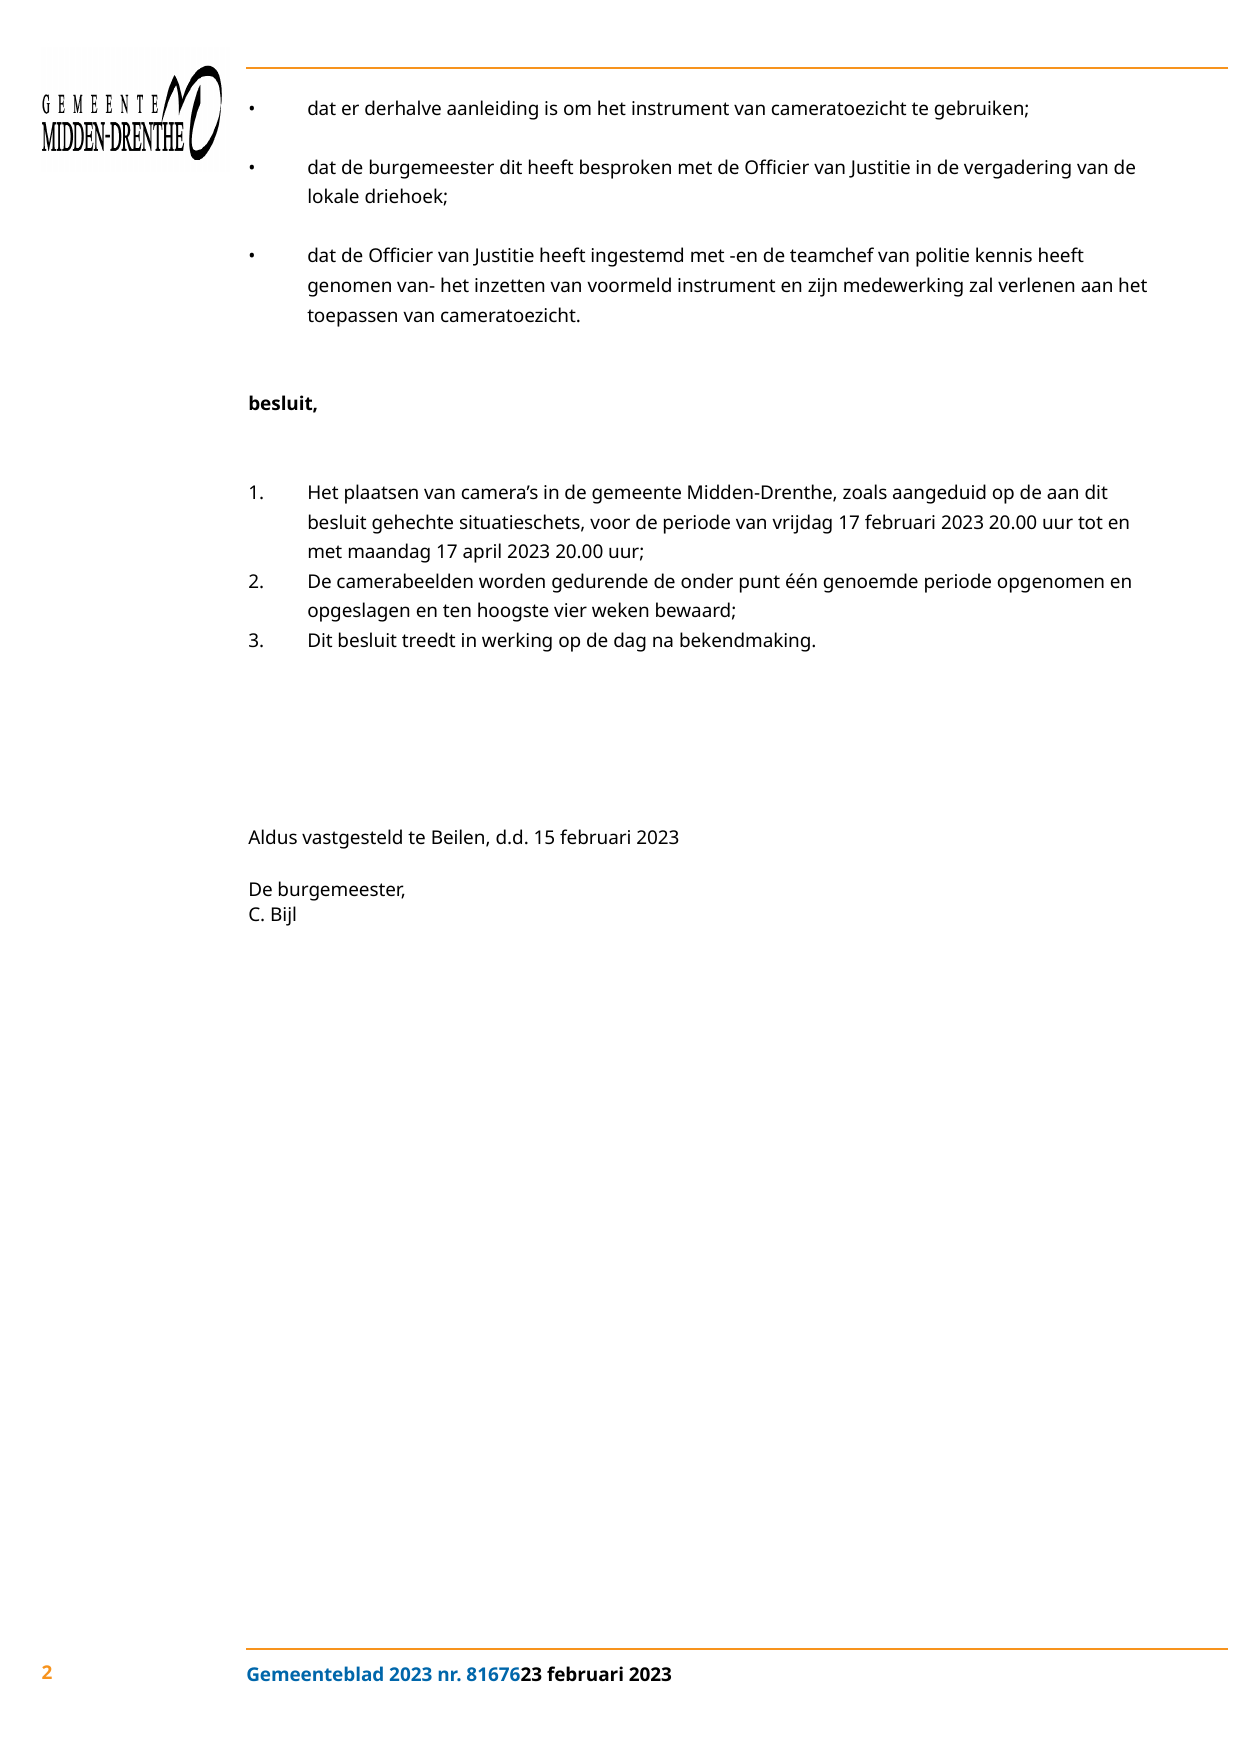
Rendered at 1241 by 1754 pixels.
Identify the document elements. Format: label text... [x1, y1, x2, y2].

text C. Bijl [248, 902, 1152, 927]
text De burgemeester, [248, 876, 1152, 902]
list dat er derhalve aanleiding is om het instrument van cameratoezicht te gebruiken; [248, 95, 1152, 121]
list De camerabeelden worden gedurende de onder punt één genoemde periode opgenomen en opgeslagen en ten hoogste vier weken bewaard; [248, 568, 1152, 623]
list Dit besluit treedt in werking op de dag na bekendmaking. [248, 627, 1152, 653]
picture [41, 47, 231, 172]
list Het plaatsen van camera’s in de gemeente Midden-Drenthe, zoals aangeduid op de aan dit besluit gehechte situatieschets, voor de periode van vrijdag 17 februari 2023 20.00 uur tot en met maandag 17 april 2023 20.00 uur; [248, 479, 1152, 564]
text Aldus vastgesteld te Beilen, d.d. 15 februari 2023 [248, 824, 1152, 850]
list dat de Officier van Justitie heeft ingestemd met -en de teamchef van politie kennis heeft genomen van- het inzetten van voormeld instrument en zijn medewerking zal verlenen aan het toepassen van cameratoezicht. [248, 243, 1152, 328]
text besluit, [248, 391, 1152, 416]
list dat de burgemeester dit heeft besproken met de Officier van Justitie in de vergadering van de lokale driehoek; [248, 154, 1152, 209]
